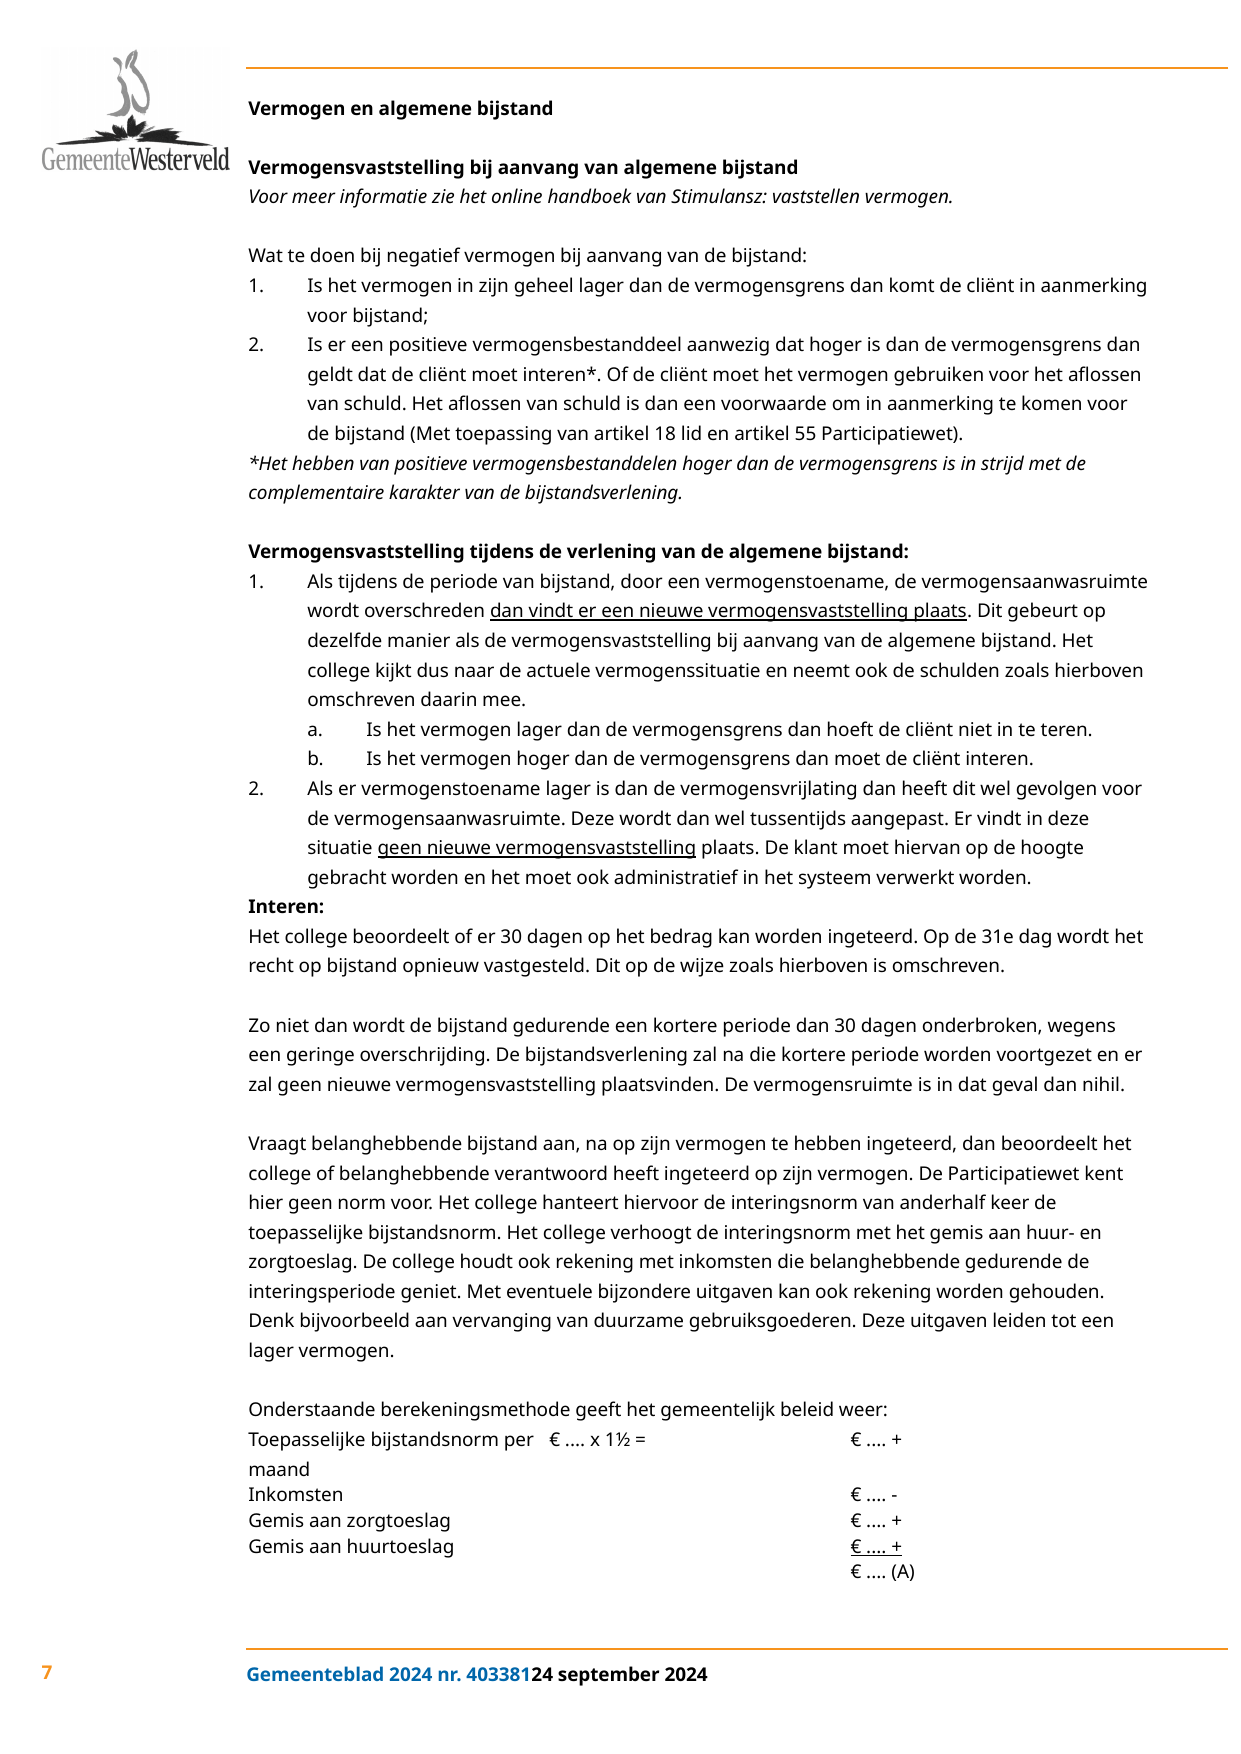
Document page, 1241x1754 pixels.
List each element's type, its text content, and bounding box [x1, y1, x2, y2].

text *Het hebben van positieve vermogensbestanddelen hoger dan de vermogensgrens is in strijd met de complementaire karakter van de bijstandsverlening. [248, 450, 1152, 505]
list Is het vermogen in zijn geheel lager dan de vermogensgrens dan komt de cliënt in aanmerking voor bijstand; [248, 272, 1152, 328]
table_header € .... + [850, 1426, 1152, 1481]
table_header Toepasselijke bijstandsnorm per maand [248, 1426, 549, 1481]
text Vermogensvaststelling tijdens de verlening van de algemene bijstand: [248, 538, 1152, 564]
text Voor meer informatie zie het online handboek van Stimulansz: vaststellen vermogen. [248, 183, 1152, 209]
table_cell [549, 1559, 850, 1584]
text Zo niet dan wordt de bijstand gedurende een kortere periode dan 30 dagen onderbroken, wegens een geringe overschrijding. De bijstandsverlening zal na die kortere periode worden voortgezet en er zal geen nieuwe vermogensvaststelling plaatsvinden. De vermogensruimte is in dat geval dan nihil. [248, 1012, 1152, 1097]
text Het college beoordeelt of er 30 dagen op het bedrag kan worden ingeteerd. Op de 31e dag wordt het recht op bijstand opnieuw vastgesteld. Dit op de wijze zoals hierboven is omschreven. [248, 923, 1152, 978]
list Is er een positieve vermogensbestanddeel aanwezig dat hoger is dan de vermogensgrens dan geldt dat de cliënt moet interen*. Of de cliënt moet het vermogen gebruiken voor het aflossen van schuld. Het aflossen van schuld is dan een voorwaarde om in aanmerking te komen voor de bijstand (Met toepassing van artikel 18 lid en artikel 55 Participatiewet). [248, 331, 1152, 446]
table_cell Gemis aan huurtoeslag [248, 1533, 549, 1559]
list Is het vermogen hoger dan de vermogensgrens dan moet de cliënt interen. [307, 746, 1152, 771]
table_cell [549, 1507, 850, 1533]
text Vermogensvaststelling bij aanvang van algemene bijstand [248, 154, 1152, 180]
list Als er vermogenstoename lager is dan de vermogensvrijlating dan heeft dit wel gevolgen voor de vermogensaanwasruimte. Deze wordt dan wel tussentijds aangepast. Er vindt in deze situatie geen nieuwe vermogensvaststelling plaats. De klant moet hiervan op de hoogte gebracht worden en het moet ook administratief in het systeem verwerkt worden. [248, 775, 1152, 890]
table_cell [248, 1559, 549, 1584]
table_cell [549, 1533, 850, 1559]
table_cell € .... + [850, 1507, 1152, 1533]
picture [41, 47, 231, 172]
text Vermogen en algemene bijstand [248, 95, 1152, 121]
table_cell Inkomsten [248, 1481, 549, 1507]
list Is het vermogen lager dan de vermogensgrens dan hoeft de cliënt niet in te teren. [307, 716, 1152, 742]
table_cell Gemis aan zorgtoeslag [248, 1507, 549, 1533]
text Vraagt belanghebbende bijstand aan, na op zijn vermogen te hebben ingeteerd, dan beoordeelt het college of belanghebbende verantwoord heeft ingeteerd op zijn vermogen. De Participatiewet kent hier geen norm voor. Het college hanteert hiervoor de interingsnorm van anderhalf keer de toepasselijke bijstandsnorm. Het college verhoogt de interingsnorm met het gemis aan huur- en zorgtoeslag. De college houdt ook rekening met inkomsten die belanghebbende gedurende de interingsperiode geniet. Met eventuele bijzondere uitgaven kan ook rekening worden gehouden. Denk bijvoorbeeld aan vervanging van duurzame gebruiksgoederen. Deze uitgaven leiden tot een lager vermogen. [248, 1130, 1152, 1363]
table_cell € .... + [850, 1533, 1152, 1559]
table_cell € .... (A) [850, 1559, 1152, 1584]
list Als tijdens de periode van bijstand, door een vermogenstoename, de vermogensaanwasruimte wordt overschreden dan vindt er een nieuwe vermogensvaststelling plaats. Dit gebeurt op dezelfde manier als de vermogensvaststelling bij aanvang van de algemene bijstand. Het college kijkt dus naar de actuele vermogenssituatie en neemt ook de schulden zoals hierboven omschreven daarin mee. [248, 568, 1152, 712]
text Interen: [248, 893, 1152, 919]
text Onderstaande berekeningsmethode geeft het gemeentelijk beleid weer: [248, 1396, 1152, 1422]
text Wat te doen bij negatief vermogen bij aanvang van de bijstand: [248, 243, 1152, 268]
table_header € .... x 1½ = [549, 1426, 850, 1481]
table_cell [549, 1481, 850, 1507]
table_cell € .... - [850, 1481, 1152, 1507]
